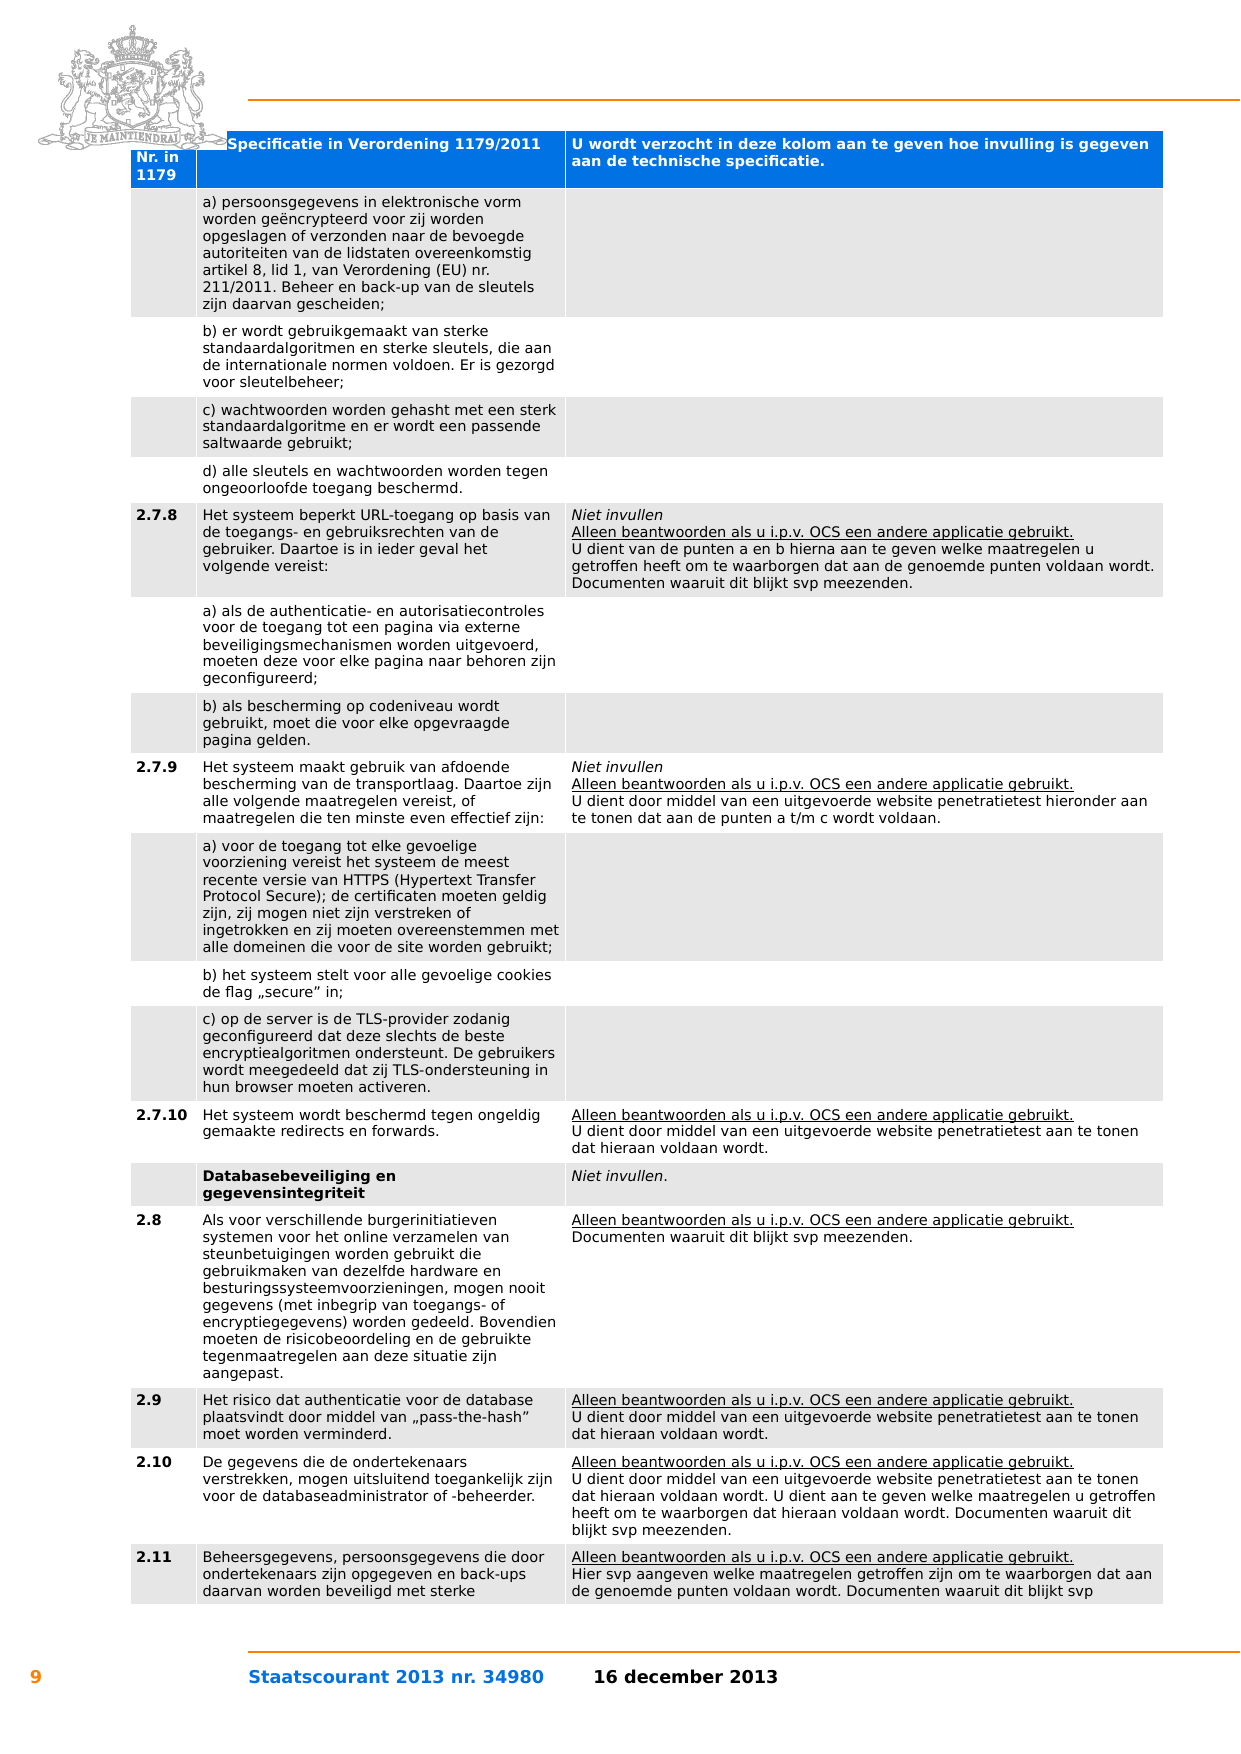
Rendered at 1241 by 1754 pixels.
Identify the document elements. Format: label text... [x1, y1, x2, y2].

table_cell 2.7.10 [131, 1102, 196, 1162]
table_cell Het systeem beperkt URL-toegang op basis van de toegangs- en gebruiksrechten van de gebruiker. Daartoe is in ieder geval het volgende vereist: [197, 503, 565, 597]
table_cell [566, 693, 1163, 753]
table_cell Alleen beantwoorden als u i.p.v. OCS een andere applicatie gebruikt. U dient door middel van een uitgevoerde website penetratietest aan te tonen dat hieraan voldaan wordt. [566, 1102, 1163, 1162]
table_header U wordt verzocht in deze kolom aan te geven hoe invulling is gegeven aan de technische specificatie. [566, 131, 1163, 188]
table_cell Het risico dat authenticatie voor de database plaatsvindt door middel van „pass-the-hash” moet worden verminderd. [197, 1388, 565, 1448]
table_cell [131, 1006, 196, 1101]
table_cell 2.11 [131, 1544, 196, 1604]
table_cell Niet invullen Alleen beantwoorden als u i.p.v. OCS een andere applicatie gebruikt. U dient van de punten a en b hierna aan te geven welke maatregelen u getroffen heeft om te waarborgen dat aan de genoemde punten voldaan wordt. Documenten waaruit dit blijkt svp meezenden. [566, 503, 1163, 597]
table_header Nr. in 1179 [131, 150, 196, 188]
table_cell Beheersgegevens, persoonsgegevens die door ondertekenaars zijn opgegeven en back-ups daarvan worden beveiligd met sterke [197, 1544, 565, 1604]
table_cell Alleen beantwoorden als u i.p.v. OCS een andere applicatie gebruikt. U dient door middel van een uitgevoerde website penetratietest aan te tonen dat hieraan voldaan wordt. [566, 1388, 1163, 1448]
table_cell [131, 397, 196, 457]
table_cell Als voor verschillende burgerinitiatieven systemen voor het online verzamelen van steunbetuigingen worden gebruikt die gebruikmaken van dezelfde hardware en besturingssysteemvoorzieningen, mogen nooit gegevens (met inbegrip van toegangs- of encryptiegegevens) worden gedeeld. Bovendien moeten de risicobeoordeling en de gebruikte tegenmaatregelen aan deze situatie zijn aangepast. [197, 1208, 565, 1387]
table_header Specificatie in Verordening 1179/2011 [197, 131, 565, 188]
table_cell c) op de server is de TLS-provider zodanig geconfigureerd dat deze slechts de beste encryptiealgoritmen ondersteunt. De gebruikers wordt meegedeeld dat zij TLS-ondersteuning in hun browser moeten activeren. [197, 1006, 565, 1101]
table_cell [131, 318, 196, 396]
table_cell [566, 458, 1163, 501]
table_cell [566, 397, 1163, 457]
table_cell a) voor de toegang tot elke gevoelige voorziening vereist het systeem de meest recente versie van HTTPS (Hypertext Transfer Protocol Secure); de certificaten moeten geldig zijn, zij mogen niet zijn verstreken of ingetrokken en zij moeten overeenstemmen met alle domeinen die voor de site worden gebruikt; [197, 833, 565, 961]
table_cell b) als bescherming op codeniveau wordt gebruikt, moet die voor elke opgevraagde pagina gelden. [197, 693, 565, 753]
table_cell 2.7.9 [131, 754, 196, 832]
table_cell Niet invullen Alleen beantwoorden als u i.p.v. OCS een andere applicatie gebruikt. U dient door middel van een uitgevoerde website penetratietest hieronder aan te tonen dat aan de punten a t/m c wordt voldaan. [566, 754, 1163, 832]
table_cell c) wachtwoorden worden gehasht met een sterk standaardalgoritme en er wordt een passende saltwaarde gebruikt; [197, 397, 565, 457]
table_cell a) als de authenticatie- en autorisatiecontroles voor de toegang tot een pagina via externe beveiligingsmechanismen worden uitgevoerd, moeten deze voor elke pagina naar behoren zijn geconfigureerd; [197, 598, 565, 692]
table_cell Het systeem maakt gebruik van afdoende bescherming van de transportlaag. Daartoe zijn alle volgende maatregelen vereist, of maatregelen die ten minste even effectief zijn: [197, 754, 565, 832]
table_cell a) persoonsgegevens in elektronische vorm worden geëncrypteerd voor zij worden opgeslagen of verzonden naar de bevoegde autoriteiten van de lidstaten overeenkomstig artikel 8, lid 1, van Verordening (EU) nr. 211/2011. Beheer en back-up van de sleutels zijn daarvan gescheiden; [197, 189, 565, 317]
table_cell [566, 962, 1163, 1005]
table_cell d) alle sleutels en wachtwoorden worden tegen ongeoorloofde toegang beschermd. [197, 458, 565, 501]
table_cell [131, 189, 196, 317]
table_cell [131, 1163, 196, 1206]
table_cell Alleen beantwoorden als u i.p.v. OCS een andere applicatie gebruikt. Hier svp aangeven welke maatregelen getroffen zijn om te waarborgen dat aan de genoemde punten voldaan wordt. Documenten waaruit dit blijkt svp [566, 1544, 1163, 1604]
table_cell Alleen beantwoorden als u i.p.v. OCS een andere applicatie gebruikt. Documenten waaruit dit blijkt svp meezenden. [566, 1208, 1163, 1387]
table_cell [566, 318, 1163, 396]
table_cell [566, 833, 1163, 961]
picture [38, 25, 227, 150]
table_cell [131, 962, 196, 1005]
table_cell 2.10 [131, 1449, 196, 1543]
table_cell Databasebeveiliging en gegevensintegriteit [197, 1163, 565, 1206]
table_cell Niet invullen. [566, 1163, 1163, 1206]
table_cell [566, 189, 1163, 317]
table_cell [566, 598, 1163, 692]
table_cell [566, 1006, 1163, 1101]
table_cell 2.9 [131, 1388, 196, 1448]
table_cell Het systeem wordt beschermd tegen ongeldig gemaakte redirects en forwards. [197, 1102, 565, 1162]
table_cell b) het systeem stelt voor alle gevoelige cookies de flag „secure” in; [197, 962, 565, 1005]
table_cell [131, 598, 196, 692]
table_cell De gegevens die de ondertekenaars verstrekken, mogen uitsluitend toegankelijk zijn voor de databaseadministrator of -beheerder. [197, 1449, 565, 1543]
table_cell b) er wordt gebruikgemaakt van sterke standaardalgoritmen en sterke sleutels, die aan de internationale normen voldoen. Er is gezorgd voor sleutelbeheer; [197, 318, 565, 396]
table_cell Alleen beantwoorden als u i.p.v. OCS een andere applicatie gebruikt. U dient door middel van een uitgevoerde website penetratietest aan te tonen dat hieraan voldaan wordt. U dient aan te geven welke maatregelen u getroffen heeft om te waarborgen dat hieraan voldaan wordt. Documenten waaruit dit blijkt svp meezenden. [566, 1449, 1163, 1543]
table_cell [131, 458, 196, 501]
table_cell 2.8 [131, 1208, 196, 1387]
table_cell [131, 693, 196, 753]
table_cell 2.7.8 [131, 503, 196, 597]
table_cell [131, 833, 196, 961]
